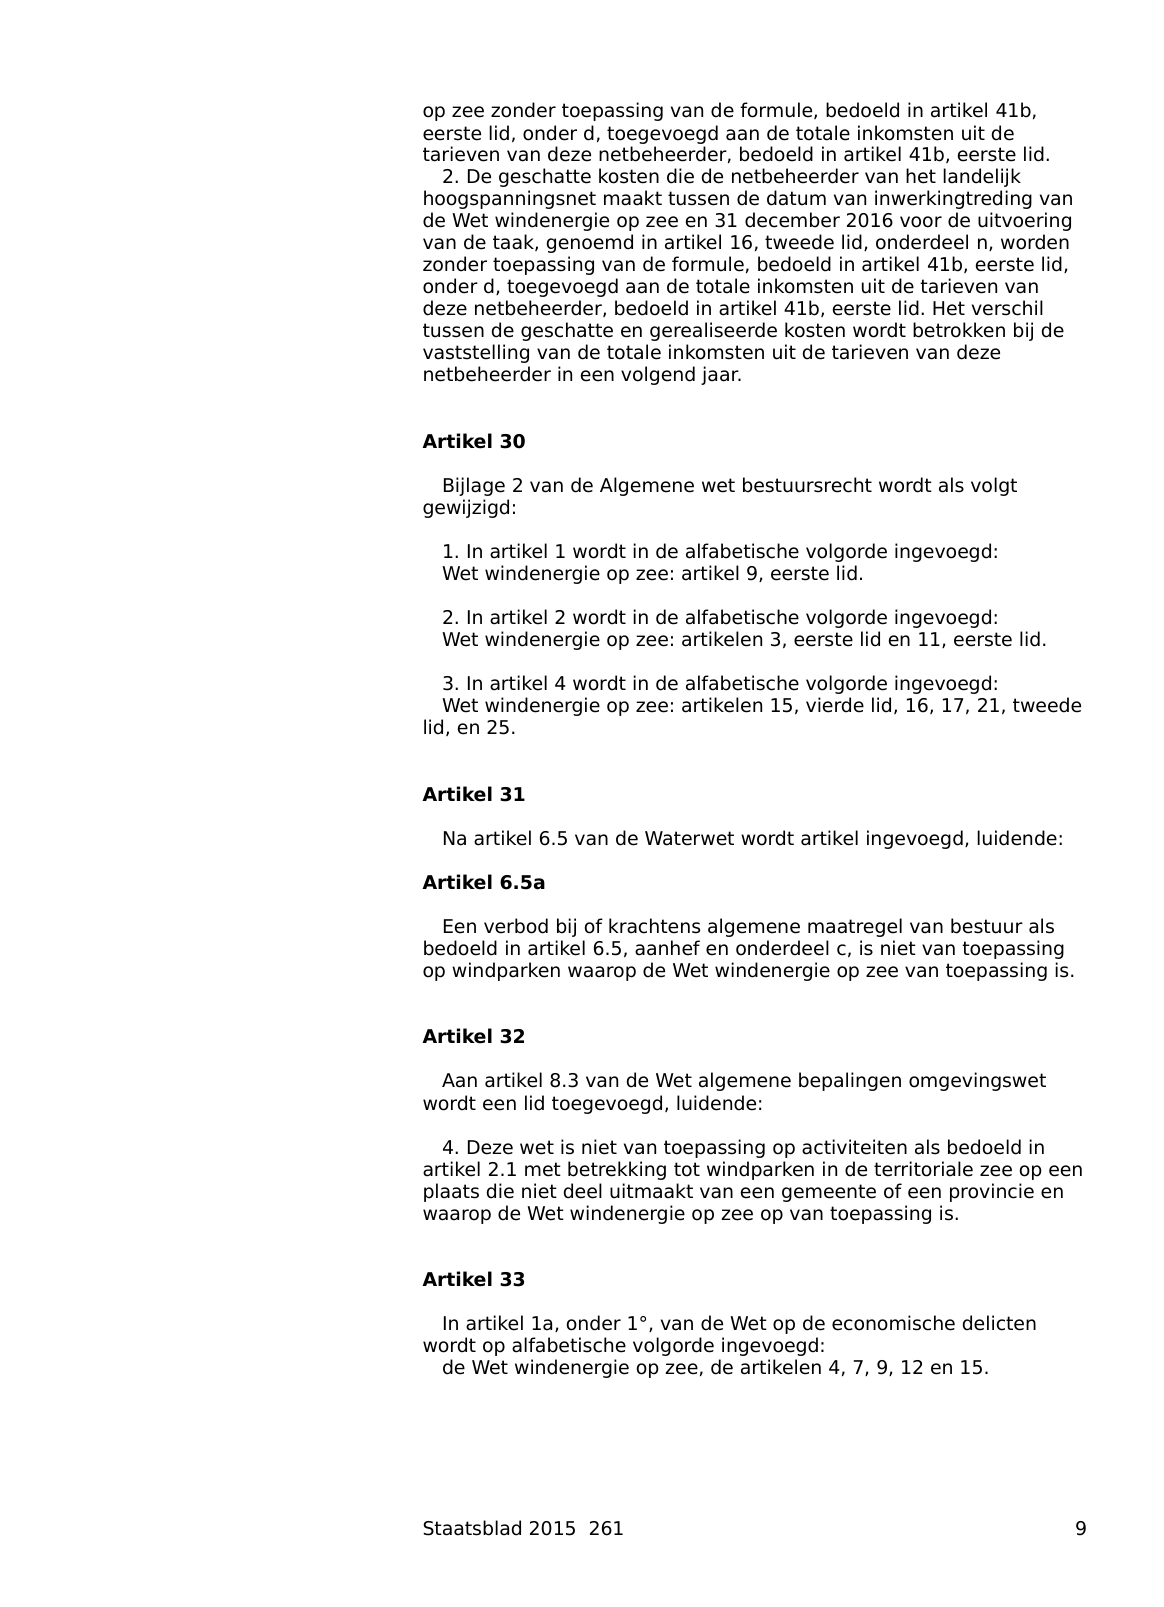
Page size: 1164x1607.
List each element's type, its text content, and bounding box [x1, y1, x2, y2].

text In artikel 1a, onder 1°, van de Wet op de economische delicten wordt op alfabetische volgorde ingevoegd: [422, 1313, 1087, 1357]
text 1. In artikel 1 wordt in de alfabetische volgorde ingevoegd: [422, 541, 1087, 563]
text 2. De geschatte kosten die de netbeheerder van het landelijk hoogspanningsnet maakt tussen de datum van inwerkingtreding van de Wet windenergie op zee en 31 december 2016 voor de uitvoering van de taak, genoemd in artikel 16, tweede lid, onderdeel n, worden zonder toepassing van de formule, bedoeld in artikel 41b, eerste lid, onder d, toegevoegd aan de totale inkomsten uit de tarieven van deze netbeheerder, bedoeld in artikel 41b, eerste lid. Het verschil tussen de geschatte en gerealiseerde kosten wordt betrokken bij de vaststelling van de totale inkomsten uit de tarieven van deze netbeheerder in een volgend jaar. [422, 166, 1087, 386]
text op zee zonder toepassing van de formule, bedoeld in artikel 41b, eerste lid, onder d, toegevoegd aan de totale inkomsten uit de tarieven van deze netbeheerder, bedoeld in artikel 41b, eerste lid. [422, 100, 1087, 166]
text de Wet windenergie op zee, de artikelen 4, 7, 9, 12 en 15. [422, 1357, 1087, 1379]
text Na artikel 6.5 van de Waterwet wordt artikel ingevoegd, luidende: [422, 828, 1087, 849]
text Aan artikel 8.3 van de Wet algemene bepalingen omgevingswet wordt een lid toegevoegd, luidende: [422, 1070, 1087, 1114]
subtitle Artikel 30 [422, 431, 1087, 452]
text Wet windenergie op zee: artikel 9, eerste lid. [422, 563, 1087, 585]
text Wet windenergie op zee: artikelen 15, vierde lid, 16, 17, 21, tweede lid, en 25. [422, 695, 1087, 739]
text 2. In artikel 2 wordt in de alfabetische volgorde ingevoegd: [422, 607, 1087, 629]
text 3. In artikel 4 wordt in de alfabetische volgorde ingevoegd: [422, 673, 1087, 695]
subtitle Artikel 33 [422, 1269, 1087, 1291]
subtitle Artikel 32 [422, 1026, 1087, 1048]
text Wet windenergie op zee: artikelen 3, eerste lid en 11, eerste lid. [422, 629, 1087, 651]
text Een verbod bij of krachtens algemene maatregel van bestuur als bedoeld in artikel 6.5, aanhef en onderdeel c, is niet van toepassing op windparken waarop de Wet windenergie op zee van toepassing is. [422, 916, 1087, 982]
text 4. Deze wet is niet van toepassing op activiteiten als bedoeld in artikel 2.1 met betrekking tot windparken in de territoriale zee op een plaats die niet deel uitmaakt van een gemeente of een provincie en waarop de Wet windenergie op zee op van toepassing is. [422, 1137, 1087, 1224]
subtitle Artikel 31 [422, 783, 1087, 805]
subtitle Artikel 6.5a [422, 872, 1087, 894]
text Bijlage 2 van de Algemene wet bestuursrecht wordt als volgt gewijzigd: [422, 475, 1087, 519]
